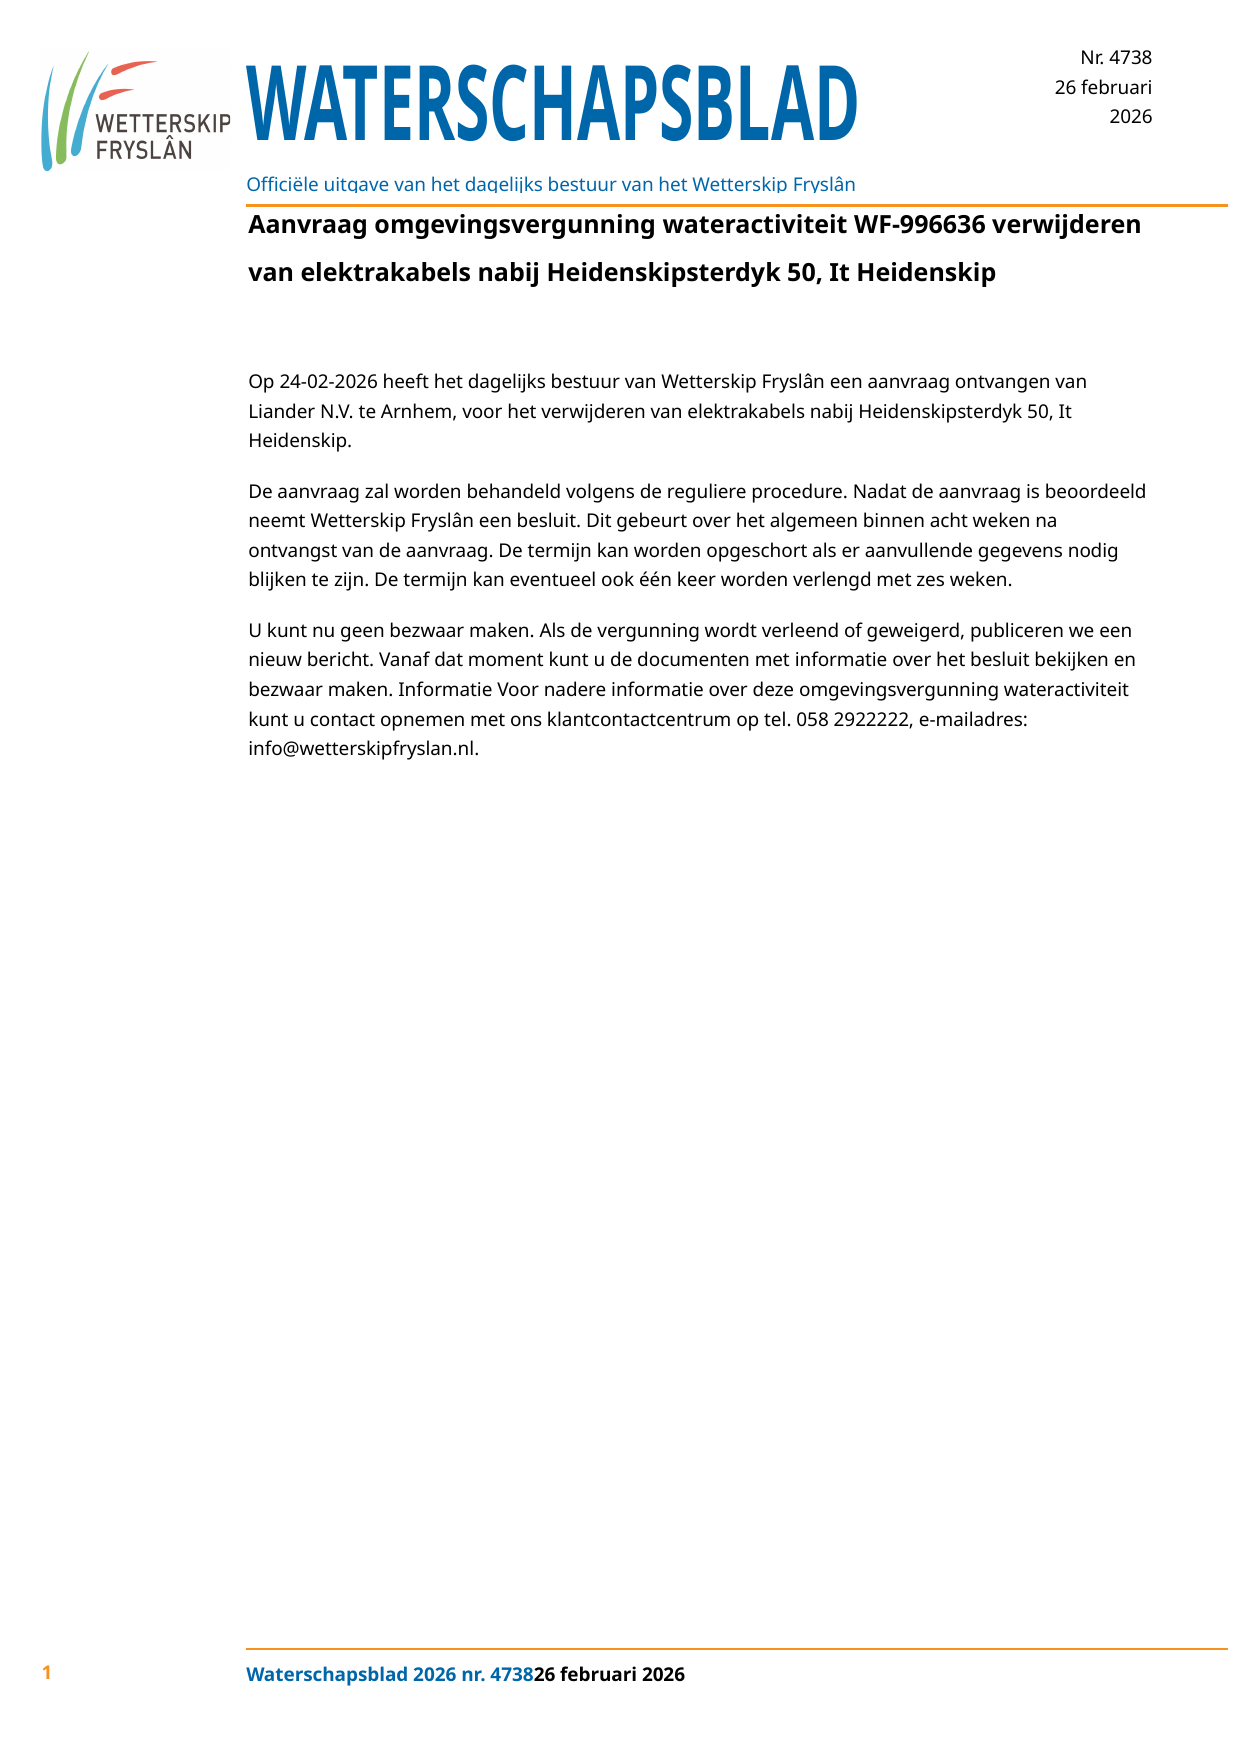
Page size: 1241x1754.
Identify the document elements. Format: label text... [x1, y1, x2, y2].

text De aanvraag zal worden behandeld volgens de reguliere procedure. Nadat de aanvraag is beoordeeld neemt Wetterskip Fryslân een besluit. Dit gebeurt over het algemeen binnen acht weken na ontvangst van de aanvraag. De termijn kan worden opgeschort als er aanvullende gegevens nodig blijken te zijn. De termijn kan eventueel ook één keer worden verlengd met zes weken. [248, 478, 1152, 592]
text Aanvraag omgevingsvergunning wateractiviteit WF-996636 verwijderen van elektrakabels nabij Heidenskipsterdyk 50, It Heidenskip [248, 207, 1152, 288]
text Op 24-02-2026 heeft het dagelijks bestuur van Wetterskip Fryslân een aanvraag ontvangen van Liander N.V. te Arnhem, voor het verwijderen van elektrakabels nabij Heidenskipsterdyk 50, It Heidenskip. [248, 368, 1152, 453]
text U kunt nu geen bezwaar maken. Als de vergunning wordt verleend of geweigerd, publiceren we een nieuw bericht. Vanaf dat moment kunt u de documenten met informatie over het besluit bekijken en bezwaar maken. Informatie Voor nadere informatie over deze omgevingsvergunning wateractiviteit kunt u contact opnemen met ons klantcontactcentrum op tel. 058 2922222, e-mailadres: info@wetterskipfryslan.nl. [248, 617, 1152, 761]
picture [41, 47, 231, 172]
